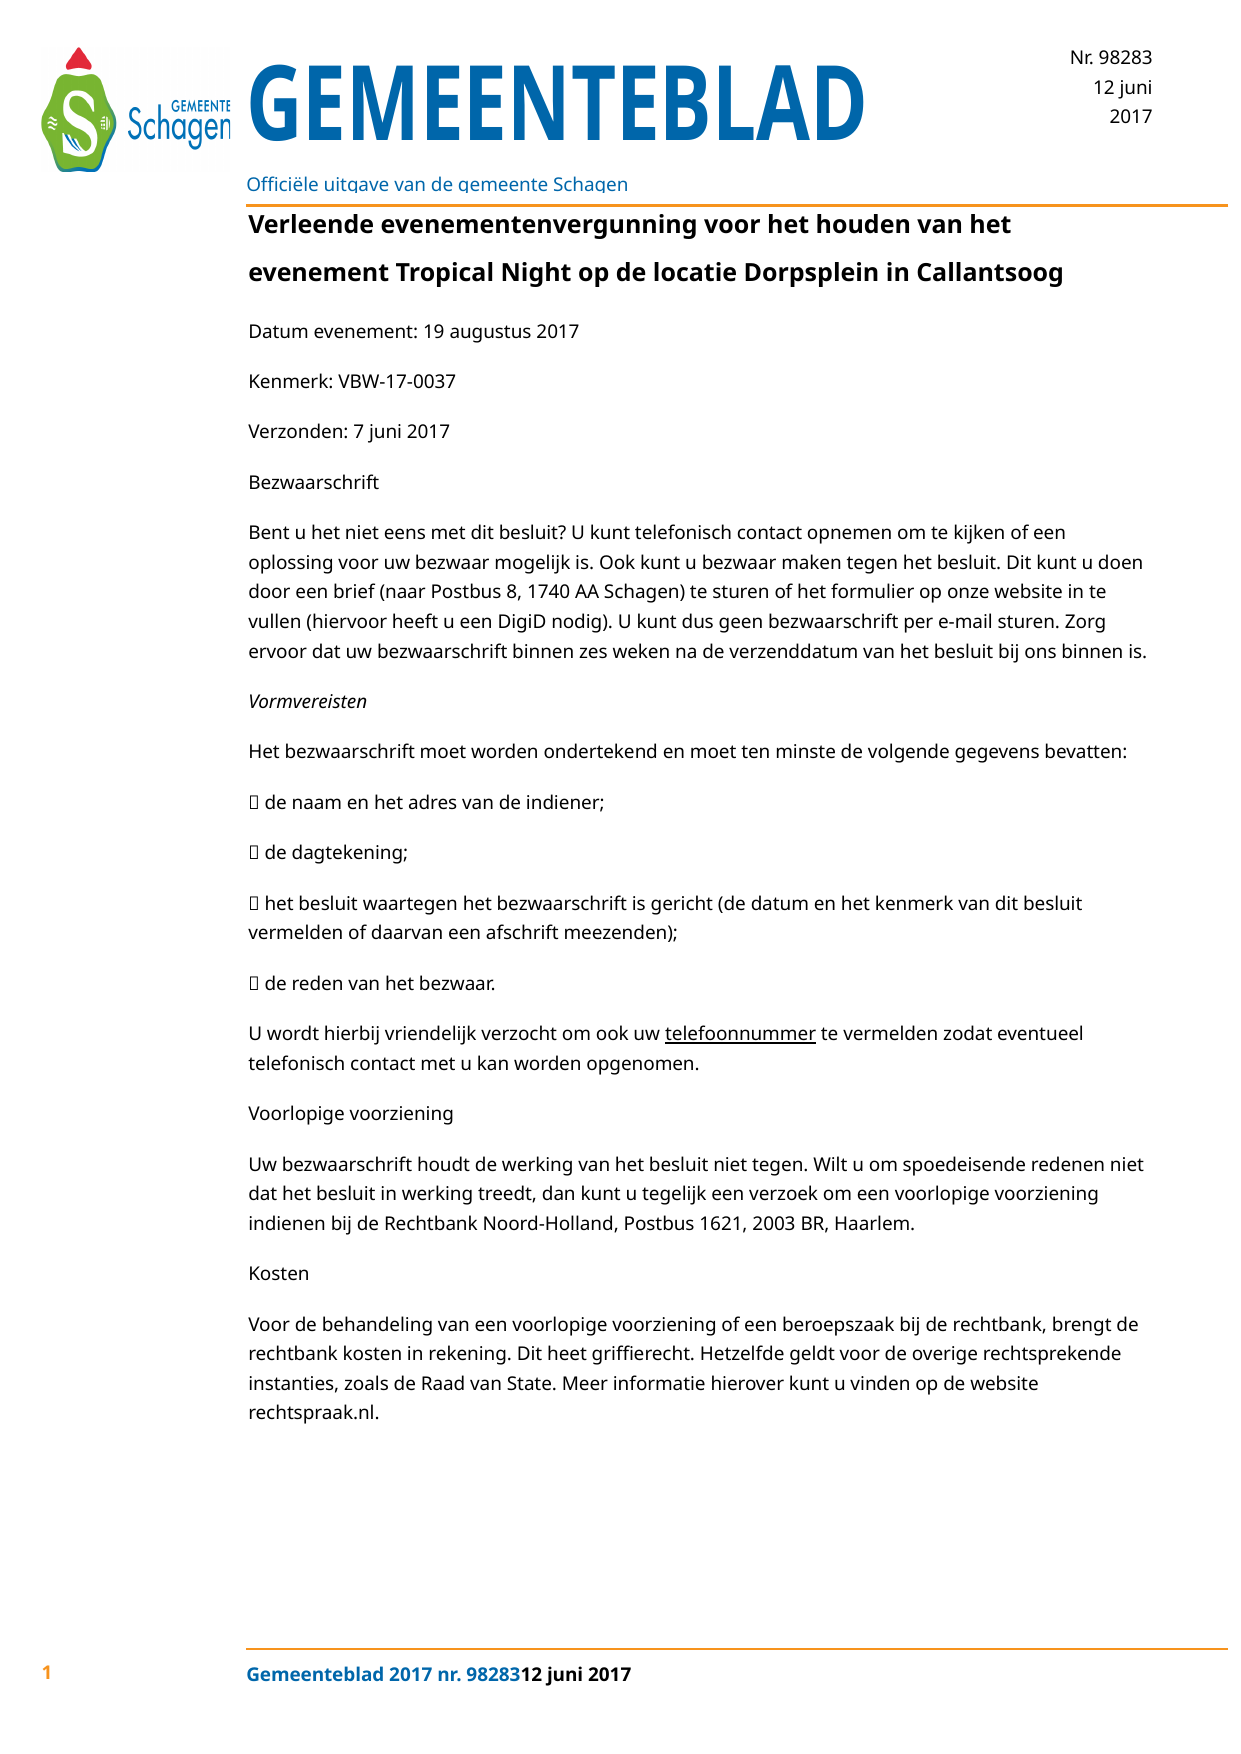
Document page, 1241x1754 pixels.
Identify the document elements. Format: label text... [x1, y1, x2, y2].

picture [41, 47, 231, 172]
text Kenmerk: VBW-17-0037 [248, 368, 1152, 394]
text Bent u het niet eens met dit besluit? U kunt telefonisch contact opnemen om te kijken of een oplossing voor uw bezwaar mogelijk is. Ook kunt u bezwaar maken tegen het besluit. Dit kunt u doen door een brief (naar Postbus 8, 1740 AA Schagen) te sturen of het formulier op onze website in te vullen (hiervoor heeft u een DigiD nodig). U kunt dus geen bezwaarschrift per e-mail sturen. Zorg ervoor dat uw bezwaarschrift binnen zes weken na de verzenddatum van het besluit bij ons binnen is. [248, 519, 1152, 664]
text Het bezwaarschrift moet worden ondertekend en moet ten minste de volgende gegevens bevatten: [248, 739, 1152, 764]
text Bezwaarschrift [248, 469, 1152, 495]
text Datum evenement: 19 augustus 2017 [248, 318, 1152, 344]
text  de dagtekening; [248, 839, 1152, 865]
text Voor de behandeling van een voorlopige voorziening of een beroepszaak bij de rechtbank, brengt de rechtbank kosten in rekening. Dit heet griffierecht. Hetzelfde geldt voor de overige rechtsprekende instanties, zoals de Raad van State. Meer informatie hierover kunt u vinden op de website rechtspraak.nl. [248, 1311, 1152, 1425]
text U wordt hierbij vriendelijk verzocht om ook uw telefoonnummer te vermelden zodat eventueel telefonisch contact met u kan worden opgenomen. [248, 1020, 1152, 1076]
text Uw bezwaarschrift houdt de werking van het besluit niet tegen. Wilt u om spoedeisende redenen niet dat het besluit in werking treedt, dan kunt u tegelijk een verzoek om een voorlopige voorziening indienen bij de Rechtbank Noord-Holland, Postbus 1621, 2003 BR, Haarlem. [248, 1151, 1152, 1236]
text  de naam en het adres van de indiener; [248, 789, 1152, 815]
text Kosten [248, 1260, 1152, 1286]
text Verzonden: 7 juni 2017 [248, 419, 1152, 444]
text Voorlopige voorziening [248, 1100, 1152, 1126]
text  het besluit waartegen het bezwaarschrift is gericht (de datum en het kenmerk van dit besluit vermelden of daarvan een afschrift meezenden); [248, 890, 1152, 945]
text Verleende evenementenvergunning voor het houden van het evenement Tropical Night op de locatie Dorpsplein in Callantsoog [248, 207, 1152, 288]
text Vormvereisten [248, 688, 1152, 714]
text  de reden van het bezwaar. [248, 970, 1152, 996]
